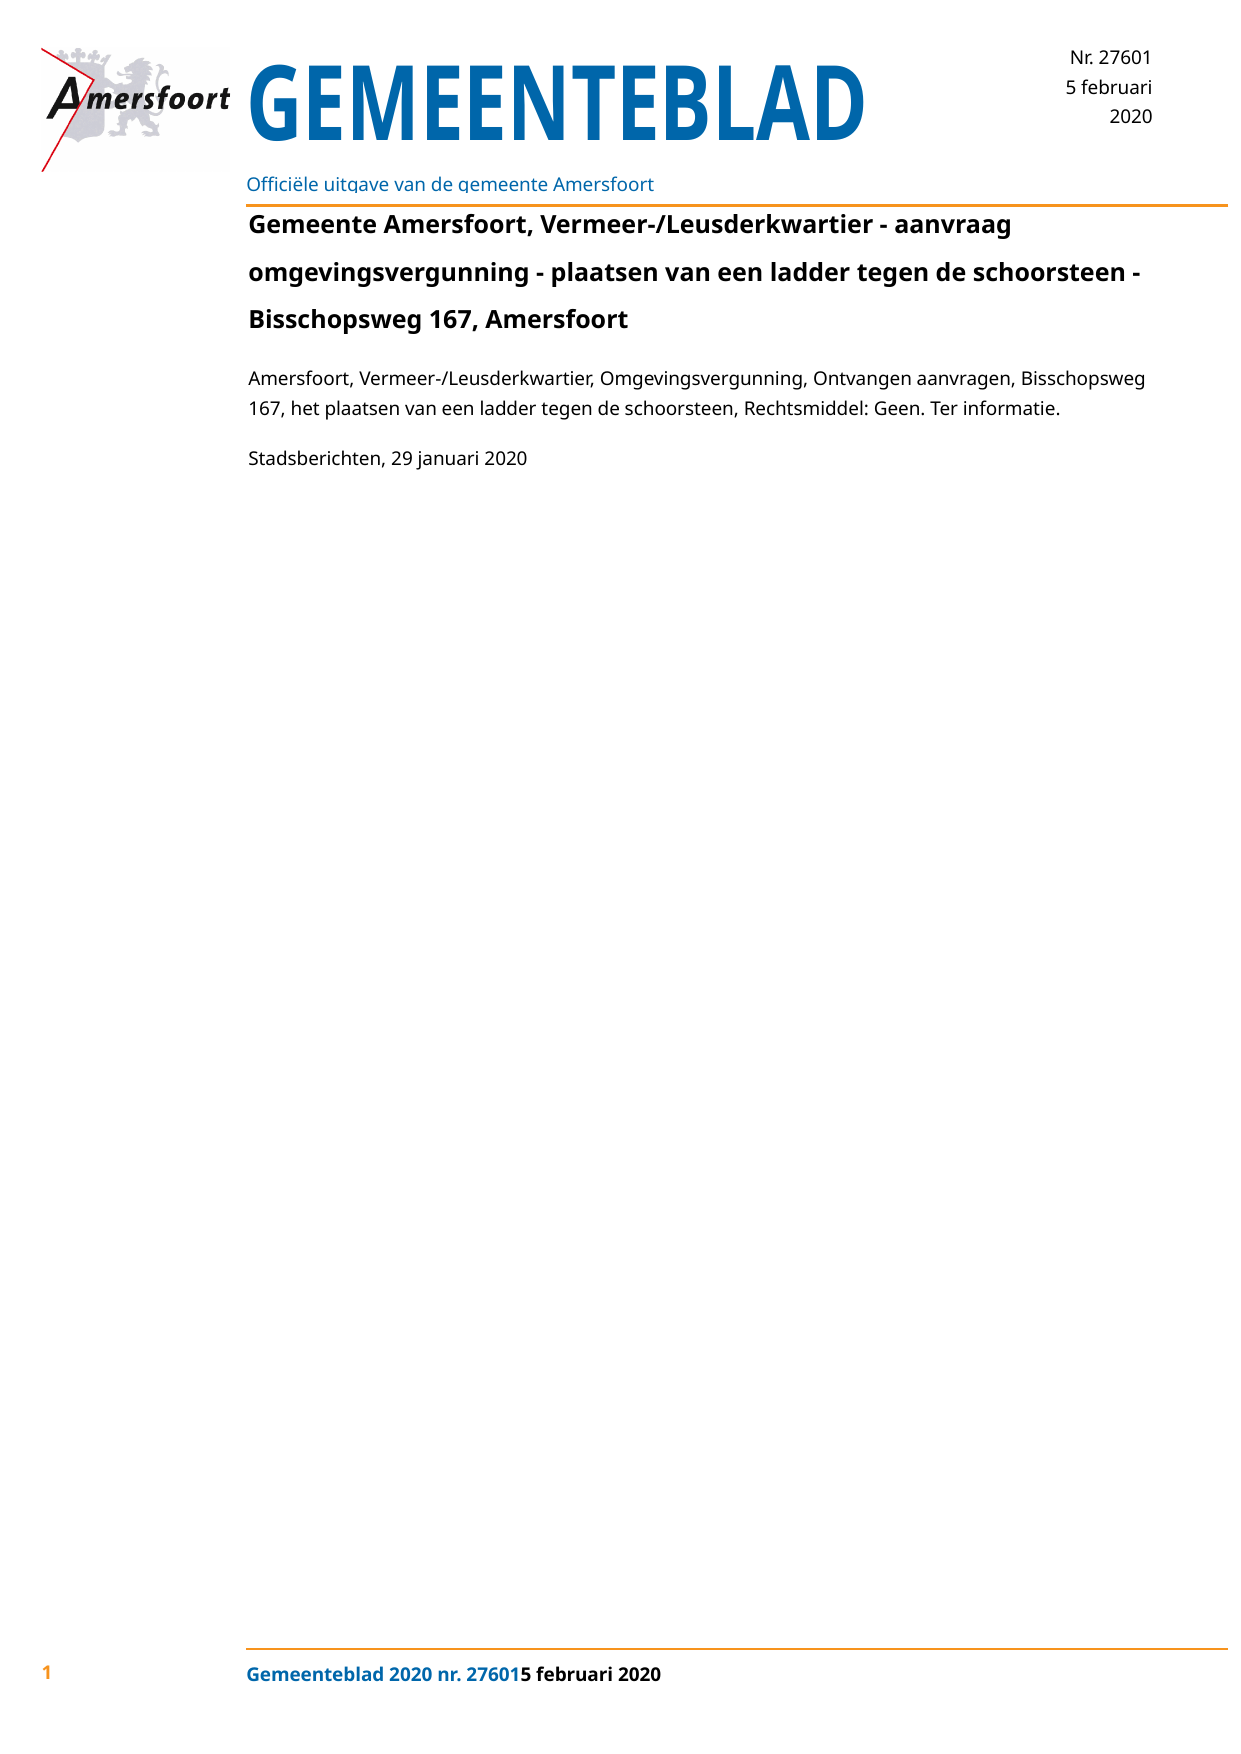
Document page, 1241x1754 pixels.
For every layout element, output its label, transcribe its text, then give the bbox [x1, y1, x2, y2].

text Stadsberichten, 29 januari 2020 [248, 446, 1152, 471]
text Amersfoort, Vermeer-/Leusderkwartier, Omgevingsvergunning, Ontvangen aanvragen, Bisschopsweg 167, het plaatsen van een ladder tegen de schoorsteen, Rechtsmiddel: Geen. Ter informatie. [248, 366, 1152, 421]
picture [41, 47, 231, 172]
text Gemeente Amersfoort, Vermeer-/Leusderkwartier - aanvraag omgevingsvergunning - plaatsen van een ladder tegen de schoorsteen - Bisschopsweg 167, Amersfoort [248, 207, 1152, 336]
